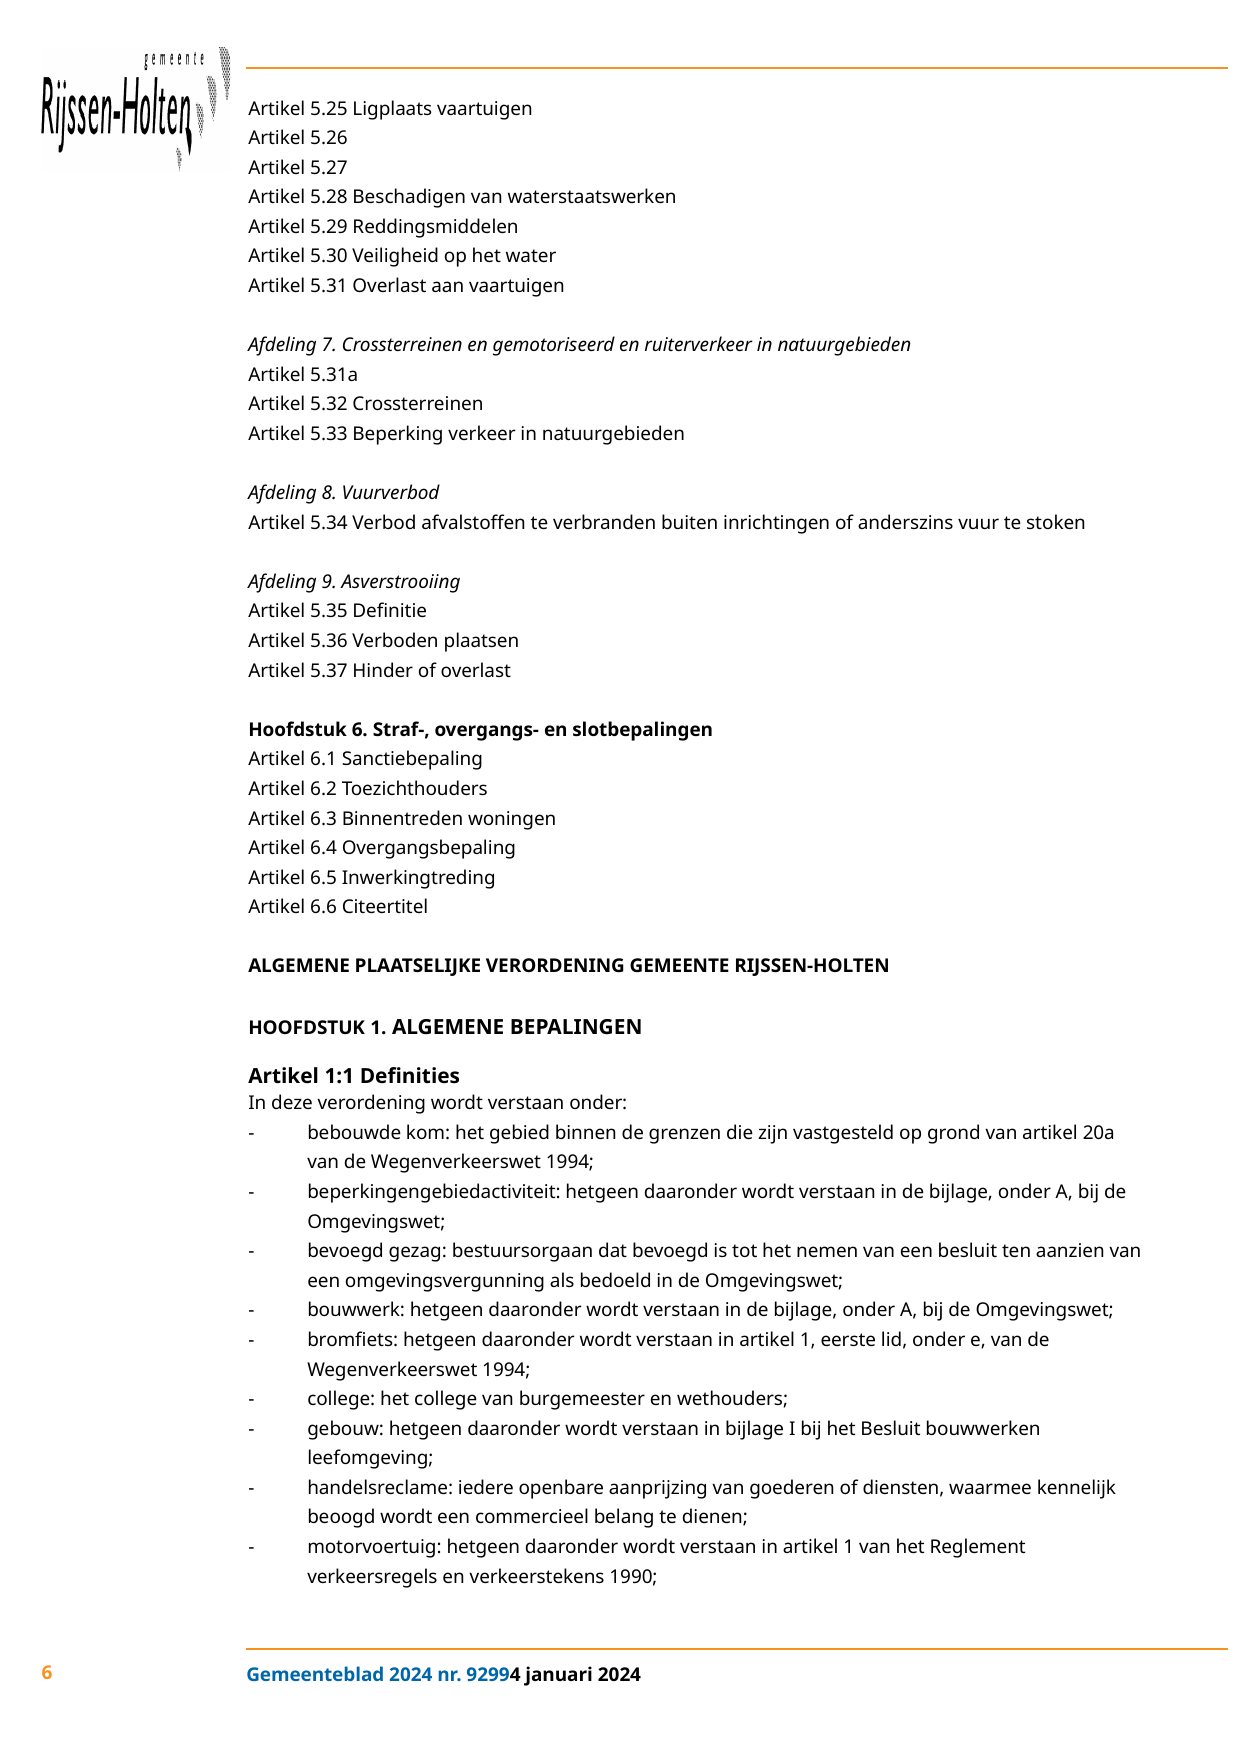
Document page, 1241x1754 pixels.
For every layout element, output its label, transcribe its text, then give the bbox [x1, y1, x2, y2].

text Artikel 5.33 Beperking verkeer in natuurgebieden [248, 420, 1152, 446]
text Artikel 6.2 Toezichthouders [248, 775, 1152, 801]
text Artikel 5.30 Veiligheid op het water [248, 243, 1152, 268]
list bevoegd gezag: bestuursorgaan dat bevoegd is tot het nemen van een besluit ten aanzien van een omgevingsvergunning als bedoeld in de Omgevingswet; [248, 1237, 1152, 1293]
list bromfiets: hetgeen daaronder wordt verstaan in artikel 1, eerste lid, onder e, van de Wegenverkeerswet 1994; [248, 1326, 1152, 1382]
text Artikel 5.32 Crossterreinen [248, 391, 1152, 416]
text Artikel 5.31a [248, 361, 1152, 387]
list beperkingengebiedactiviteit: hetgeen daaronder wordt verstaan in de bijlage, onder A, bij de Omgevingswet; [248, 1178, 1152, 1234]
text In deze verordening wordt verstaan onder: [248, 1089, 1152, 1115]
text Artikel 1:1 Definities [248, 1061, 1152, 1089]
text Artikel 5.27 [248, 154, 1152, 180]
text Artikel 6.5 Inwerkingtreding [248, 864, 1152, 890]
text Artikel 6.3 Binnentreden woningen [248, 805, 1152, 831]
text ALGEMENE PLAATSELIJKE VERORDENING GEMEENTE RIJSSEN-HOLTEN [248, 953, 1152, 978]
text Artikel 5.37 Hinder of overlast [248, 657, 1152, 683]
list handelsreclame: iedere openbare aanprijzing van goederen of diensten, waarmee kennelijk beoogd wordt een commercieel belang te dienen; [248, 1474, 1152, 1529]
text Artikel 5.29 Reddingsmiddelen [248, 213, 1152, 239]
list gebouw: hetgeen daaronder wordt verstaan in bijlage I bij het Besluit bouwwerken leefomgeving; [248, 1415, 1152, 1470]
picture [41, 47, 231, 172]
list college: het college van burgemeester en wethouders; [248, 1385, 1152, 1411]
text Artikel 5.31 Overlast aan vaartuigen [248, 272, 1152, 298]
text Artikel 5.28 Beschadigen van waterstaatswerken [248, 183, 1152, 209]
text Artikel 6.6 Citeertitel [248, 893, 1152, 919]
list motorvoertuig: hetgeen daaronder wordt verstaan in artikel 1 van het Reglement verkeersregels en verkeerstekens 1990; [248, 1533, 1152, 1589]
text Afdeling 8. Vuurverbod [248, 479, 1152, 505]
text Artikel 5.25 Ligplaats vaartuigen [248, 95, 1152, 121]
text Artikel 5.35 Definitie [248, 598, 1152, 623]
text Afdeling 9. Asverstrooiing [248, 568, 1152, 594]
text Hoofdstuk 6. Straf-, overgangs- en slotbepalingen [248, 716, 1152, 742]
text HOOFDSTUK 1. ALGEMENE BEPALINGEN [248, 1012, 1152, 1040]
list bebouwde kom: het gebied binnen de grenzen die zijn vastgesteld op grond van artikel 20a van de Wegenverkeerswet 1994; [248, 1119, 1152, 1174]
text Artikel 5.26 [248, 124, 1152, 150]
text Artikel 5.34 Verbod afvalstoffen te verbranden buiten inrichtingen of anderszins vuur te stoken [248, 509, 1152, 535]
text Artikel 6.4 Overgangsbepaling [248, 834, 1152, 860]
text Afdeling 7. Crossterreinen en gemotoriseerd en ruiterverkeer in natuurgebieden [248, 331, 1152, 357]
list bouwwerk: hetgeen daaronder wordt verstaan in de bijlage, onder A, bij de Omgevingswet; [248, 1297, 1152, 1322]
text Artikel 5.36 Verboden plaatsen [248, 627, 1152, 653]
text Artikel 6.1 Sanctiebepaling [248, 746, 1152, 771]
